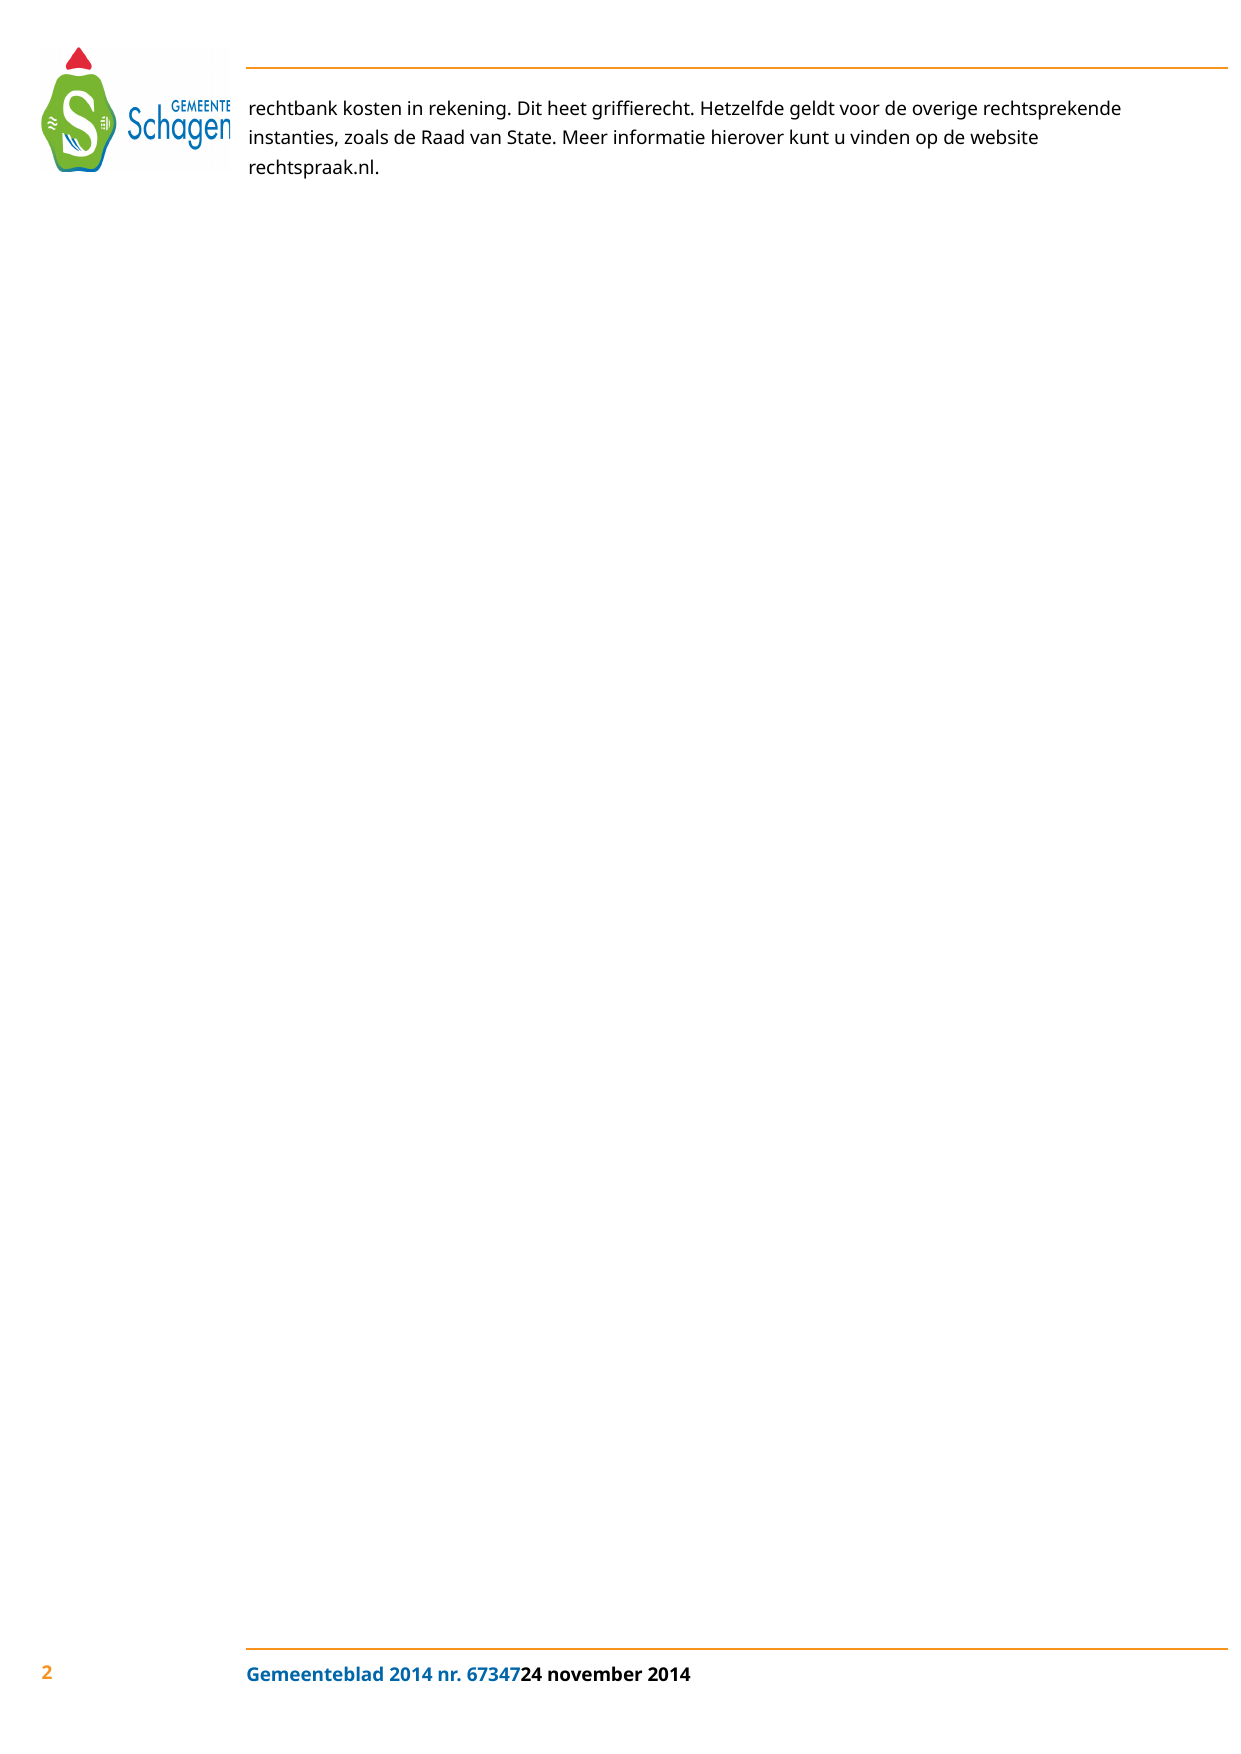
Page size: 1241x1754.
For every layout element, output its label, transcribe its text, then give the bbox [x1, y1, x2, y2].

picture [41, 47, 231, 172]
text rechtbank kosten in rekening. Dit heet griffierecht. Hetzelfde geldt voor de overige rechtsprekende instanties, zoals de Raad van State. Meer informatie hierover kunt u vinden op de website rechtspraak.nl. [248, 95, 1152, 180]
